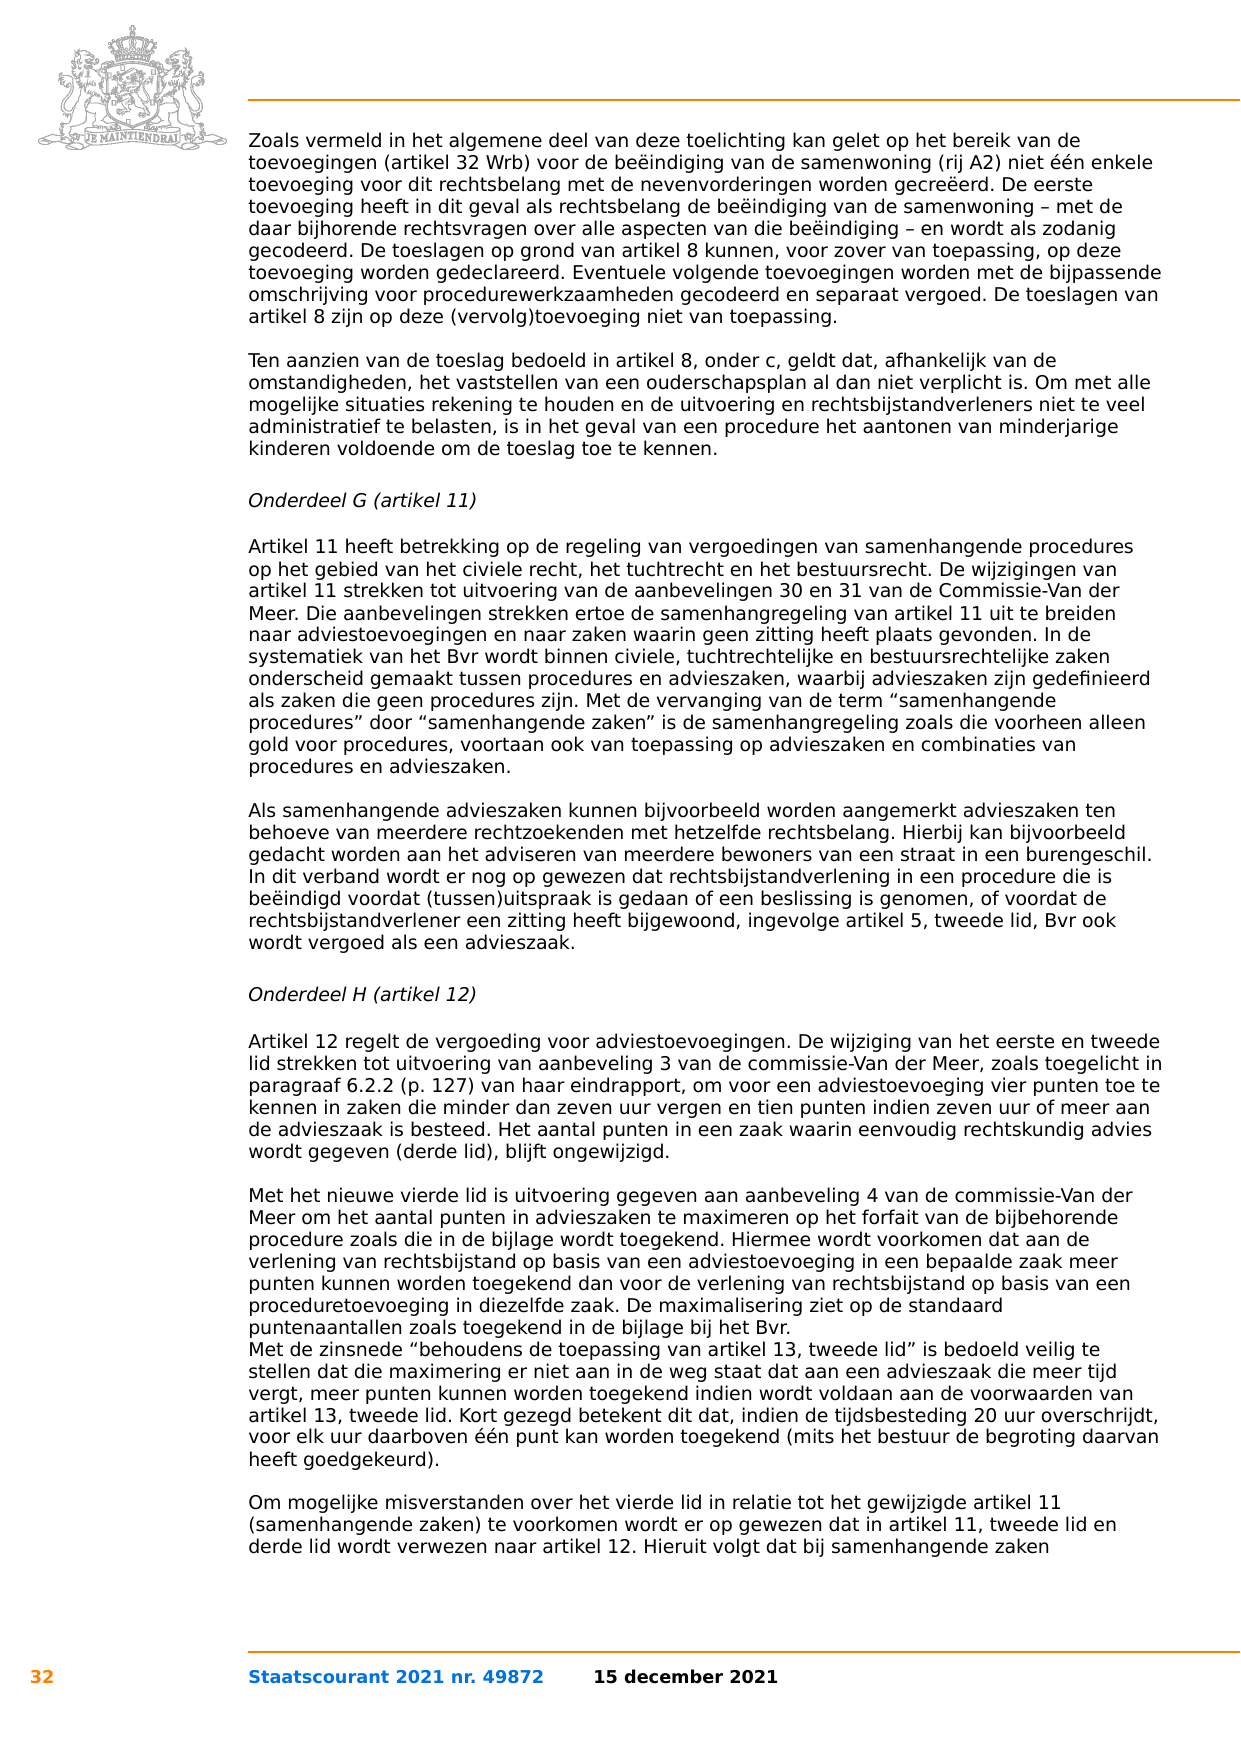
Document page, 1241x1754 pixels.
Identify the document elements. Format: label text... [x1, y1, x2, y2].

text Artikel 11 heeft betrekking op de regeling van vergoedingen van samenhangende procedures op het gebied van het civiele recht, het tuchtrecht en het bestuursrecht. De wijzigingen van artikel 11 strekken tot uitvoering van de aanbevelingen 30 en 31 van de Commissie-Van der Meer. Die aanbevelingen strekken ertoe de samenhangregeling van artikel 11 uit te breiden naar adviestoevoegingen en naar zaken waarin geen zitting heeft plaats gevonden. In de systematiek van het Bvr wordt binnen civiele, tuchtrechtelijke en bestuursrechtelijke zaken onderscheid gemaakt tussen procedures en advieszaken, waarbij advieszaken zijn gedefinieerd als zaken die geen procedures zijn. Met de vervanging van de term “samenhangende procedures” door “samenhangende zaken” is de samenhangregeling zoals die voorheen alleen gold voor procedures, voortaan ook van toepassing op advieszaken en combinaties van procedures en advieszaken. [248, 536, 1163, 778]
text Artikel 12 regelt de vergoeding voor adviestoevoegingen. De wijziging van het eerste en tweede lid strekken tot uitvoering van aanbeveling 3 van de commissie-Van der Meer, zoals toegelicht in paragraaf 6.2.2 (p. 127) van haar eindrapport, om voor een adviestoevoeging vier punten toe te kennen in zaken die minder dan zeven uur vergen en tien punten indien zeven uur of meer aan de advieszaak is besteed. Het aantal punten in een zaak waarin eenvoudig rechtskundig advies wordt gegeven (derde lid), blijft ongewijzigd. [248, 1031, 1163, 1163]
text Met de zinsnede “behoudens de toepassing van artikel 13, tweede lid” is bedoeld veilig te stellen dat die maximering er niet aan in de weg staat dat aan een advieszaak die meer tijd vergt, meer punten kunnen worden toegekend indien wordt voldaan aan de voorwaarden van artikel 13, tweede lid. Kort gezegd betekent dit dat, indien de tijdsbesteding 20 uur overschrijdt, voor elk uur daarboven één punt kan worden toegekend (mits het bestuur de begroting daarvan heeft goedgekeurd). [248, 1338, 1163, 1470]
text Om mogelijke misverstanden over het vierde lid in relatie tot het gewijzigde artikel 11 (samenhangende zaken) te voorkomen wordt er op gewezen dat in artikel 11, tweede lid en derde lid wordt verwezen naar artikel 12. Hieruit volgt dat bij samenhangende zaken [248, 1492, 1163, 1558]
picture [38, 25, 227, 150]
subtitle Onderdeel H (artikel 12) [248, 984, 1163, 1006]
subtitle Onderdeel G (artikel 11) [248, 489, 1163, 511]
text Zoals vermeld in het algemene deel van deze toelichting kan gelet op het bereik van de toevoegingen (artikel 32 Wrb) voor de beëindiging van de samenwoning (rij A2) niet één enkele toevoeging voor dit rechtsbelang met de nevenvorderingen worden gecreëerd. De eerste toevoeging heeft in dit geval als rechtsbelang de beëindiging van de samenwoning – met de daar bijhorende rechtsvragen over alle aspecten van die beëindiging – en wordt als zodanig gecodeerd. De toeslagen op grond van artikel 8 kunnen, voor zover van toepassing, op deze toevoeging worden gedeclareerd. Eventuele volgende toevoegingen worden met de bijpassende omschrijving voor procedurewerkzaamheden gecodeerd en separaat vergoed. De toeslagen van artikel 8 zijn op deze (vervolg)toevoeging niet van toepassing. [248, 130, 1163, 328]
text Met het nieuwe vierde lid is uitvoering gegeven aan aanbeveling 4 van de commissie-Van der Meer om het aantal punten in advieszaken te maximeren op het forfait van de bijbehorende procedure zoals die in de bijlage wordt toegekend. Hiermee wordt voorkomen dat aan de verlening van rechtsbijstand op basis van een adviestoevoeging in een bepaalde zaak meer punten kunnen worden toegekend dan voor de verlening van rechtsbijstand op basis van een proceduretoevoeging in diezelfde zaak. De maximalisering ziet op de standaard puntenaantallen zoals toegekend in de bijlage bij het Bvr. [248, 1185, 1163, 1338]
text Als samenhangende advieszaken kunnen bijvoorbeeld worden aangemerkt advieszaken ten behoeve van meerdere rechtzoekenden met hetzelfde rechtsbelang. Hierbij kan bijvoorbeeld gedacht worden aan het adviseren van meerdere bewoners van een straat in een burengeschil. In dit verband wordt er nog op gewezen dat rechtsbijstandverlening in een procedure die is beëindigd voordat (tussen)uitspraak is gedaan of een beslissing is genomen, of voordat de rechtsbijstandverlener een zitting heeft bijgewoond, ingevolge artikel 5, tweede lid, Bvr ook wordt vergoed als een advieszaak. [248, 800, 1163, 954]
text Ten aanzien van de toeslag bedoeld in artikel 8, onder c, geldt dat, afhankelijk van de omstandigheden, het vaststellen van een ouderschapsplan al dan niet verplicht is. Om met alle mogelijke situaties rekening te houden en de uitvoering en rechtsbijstandverleners niet te veel administratief te belasten, is in het geval van een procedure het aantonen van minderjarige kinderen voldoende om de toeslag toe te kennen. [248, 349, 1163, 459]
